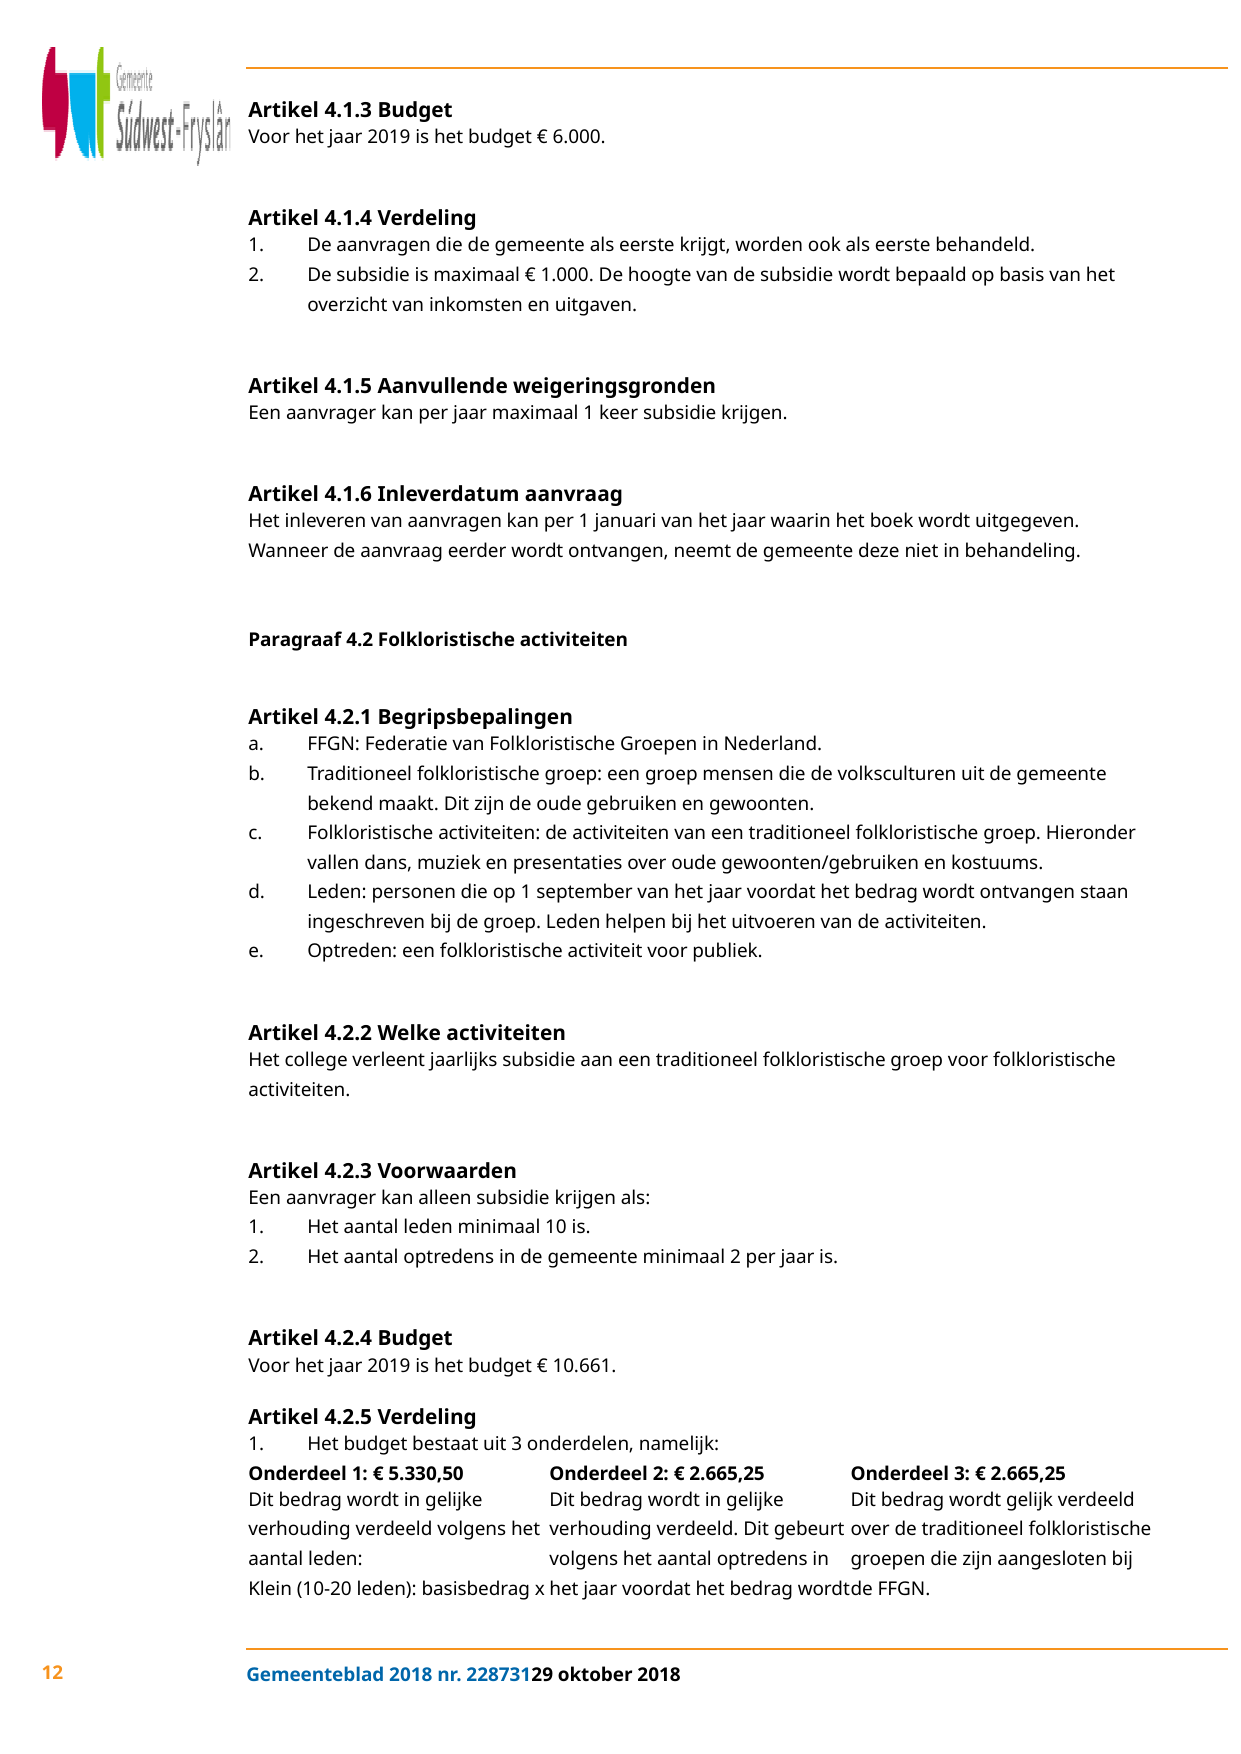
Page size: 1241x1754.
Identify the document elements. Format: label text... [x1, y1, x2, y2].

text Een aanvrager kan per jaar maximaal 1 keer subsidie krijgen. [248, 399, 1152, 425]
list Het aantal leden minimaal 10 is. [248, 1214, 1152, 1239]
list Folkloristische activiteiten: de activiteiten van een traditioneel folkloristische groep. Hieronder vallen dans, muziek en presentaties over oude gewoonten/gebruiken en kostuums. [248, 819, 1152, 875]
list De subsidie is maximaal € 1.000. De hoogte van de subsidie wordt bepaald op basis van het overzicht van inkomsten en uitgaven. [248, 261, 1152, 317]
table_cell Dit bedrag wordt gelijk verdeeld over de traditioneel folkloristische groepen die zijn aangesloten bij de FFGN. [850, 1486, 1152, 1601]
text Voor het jaar 2019 is het budget € 10.661. [248, 1352, 1152, 1377]
list De aanvragen die de gemeente als eerste krijgt, worden ook als eerste behandeld. [248, 232, 1152, 257]
table_cell Dit bedrag wordt in gelijke verhouding verdeeld volgens het aantal leden: Klein (10-20 leden): basisbedrag x [248, 1486, 549, 1601]
table_cell Dit bedrag wordt in gelijke verhouding verdeeld. Dit gebeurt volgens het aantal optredens in het jaar voordat het bedrag wordt [549, 1486, 850, 1601]
text Artikel 4.1.4 Verdeling [248, 203, 1152, 232]
text Artikel 4.2.5 Verdeling [248, 1402, 1152, 1431]
list Traditioneel folkloristische groep: een groep mensen die de volksculturen uit de gemeente bekend maakt. Dit zijn de oude gebruiken en gewoonten. [248, 760, 1152, 816]
list Het aantal optredens in de gemeente minimaal 2 per jaar is. [248, 1243, 1152, 1269]
text Artikel 4.2.2 Welke activiteiten [248, 1018, 1152, 1046]
text Artikel 4.1.3 Budget [248, 95, 1152, 123]
table_header Onderdeel 2: € 2.665,25 [549, 1460, 850, 1486]
text Het inleveren van aanvragen kan per 1 januari van het jaar waarin het boek wordt uitgegeven. Wanneer de aanvraag eerder wordt ontvangen, neemt de gemeente deze niet in behandeling. [248, 508, 1152, 563]
text Een aanvrager kan alleen subsidie krijgen als: [248, 1184, 1152, 1210]
text Artikel 4.2.4 Budget [248, 1323, 1152, 1352]
text Het college verleent jaarlijks subsidie aan een traditioneel folkloristische groep voor folkloristische activiteiten. [248, 1046, 1152, 1101]
list Leden: personen die op 1 september van het jaar voordat het bedrag wordt ontvangen staan ingeschreven bij de groep. Leden helpen bij het uitvoeren van de activiteiten. [248, 878, 1152, 934]
text Voor het jaar 2019 is het budget € 6.000. [248, 123, 1152, 149]
text Artikel 4.1.5 Aanvullende weigeringsgronden [248, 371, 1152, 399]
text Artikel 4.2.1 Begripsbepalingen [248, 702, 1152, 731]
text Paragraaf 4.2 Folkloristische activiteiten [248, 626, 1152, 652]
text Artikel 4.2.3 Voorwaarden [248, 1156, 1152, 1184]
table_header Onderdeel 1: € 5.330,50 [248, 1460, 549, 1486]
list FFGN: Federatie van Folkloristische Groepen in Nederland. [248, 731, 1152, 756]
list Het budget bestaat uit 3 onderdelen, namelijk: [248, 1431, 1152, 1456]
text Artikel 4.1.6 Inleverdatum aanvraag [248, 479, 1152, 508]
list Optreden: een folkloristische activiteit voor publiek. [248, 938, 1152, 963]
table_header Onderdeel 3: € 2.665,25 [850, 1460, 1152, 1486]
picture [41, 47, 231, 172]
